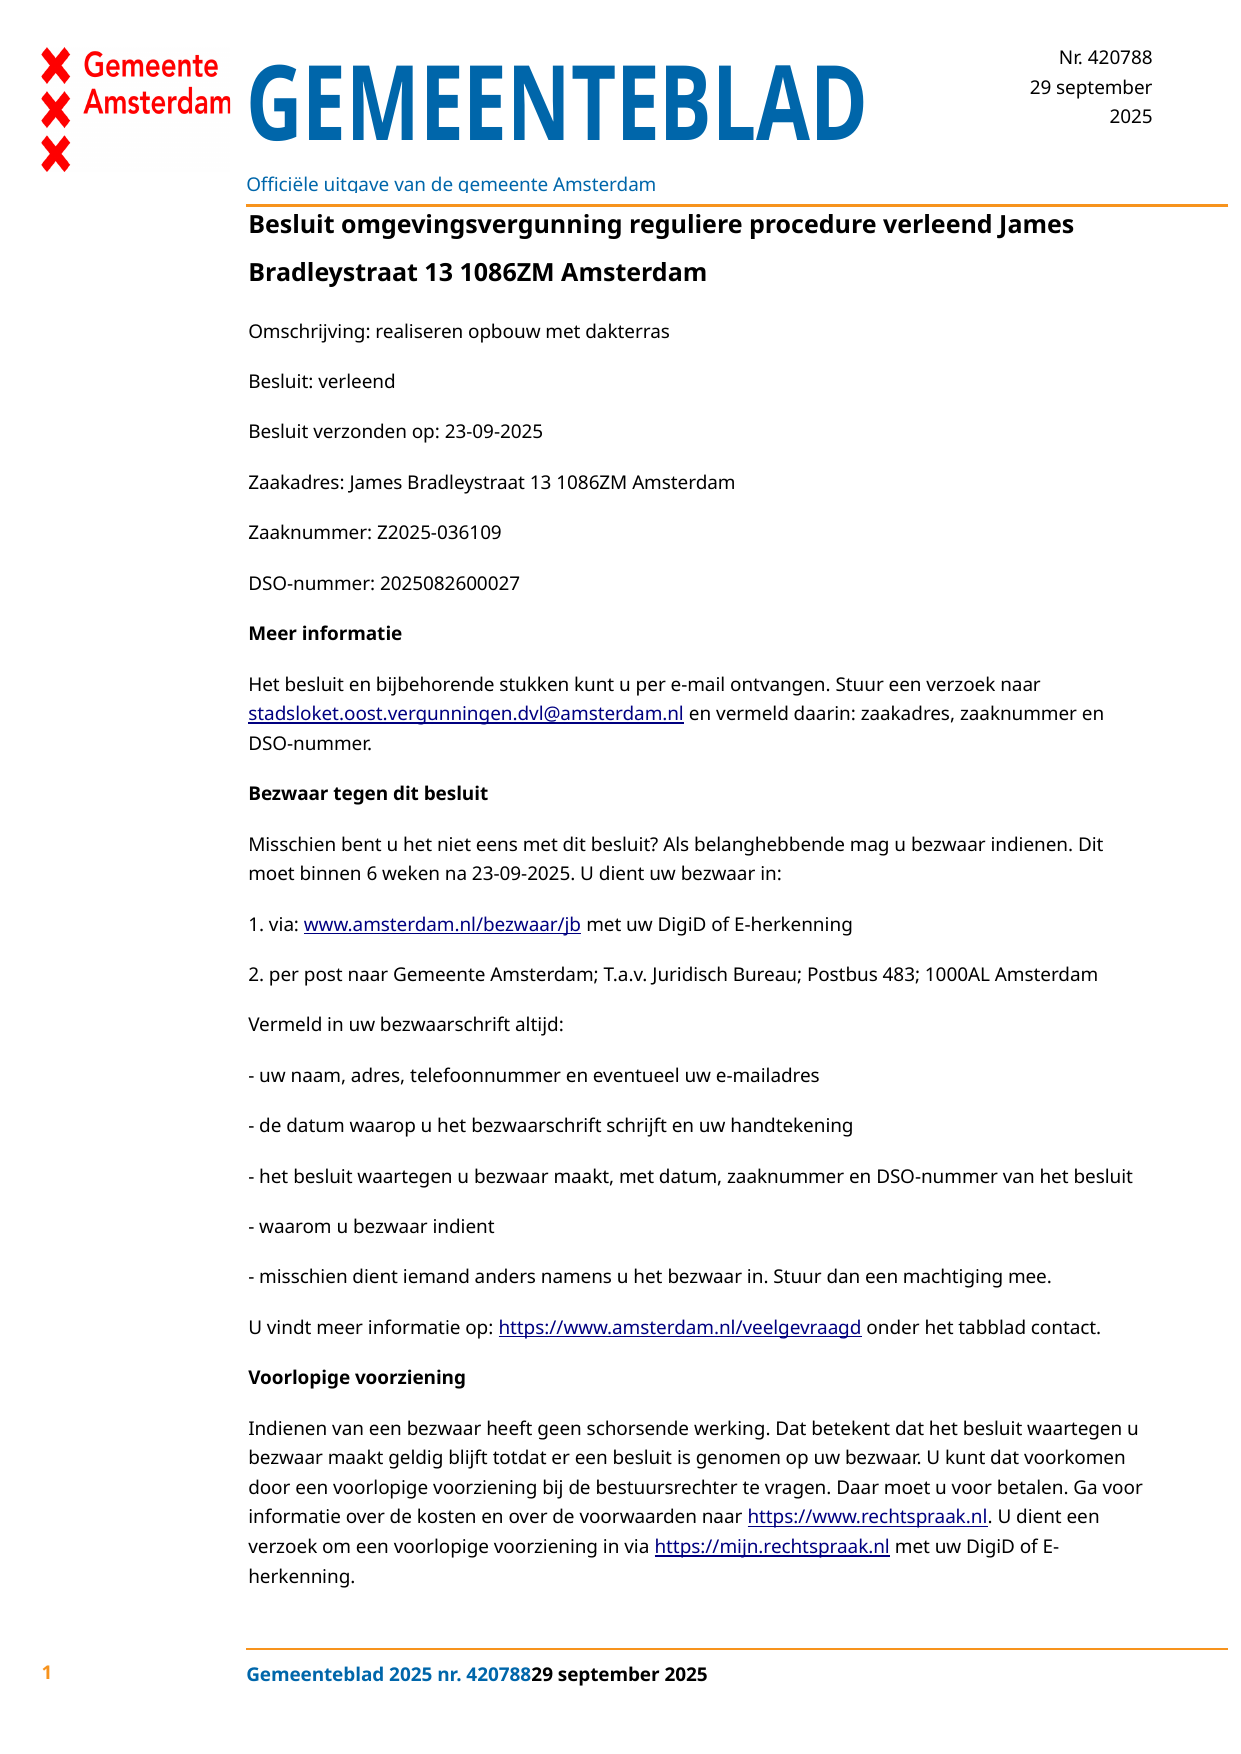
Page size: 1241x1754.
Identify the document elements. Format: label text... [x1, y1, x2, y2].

text Vermeld in uw bezwaarschrift altijd: [248, 1012, 1152, 1037]
text Zaakadres: James Bradleystraat 13 1086ZM Amsterdam [248, 469, 1152, 495]
text - misschien dient iemand anders namens u het bezwaar in. Stuur dan een machtiging mee. [248, 1264, 1152, 1289]
text Besluit omgevingsvergunning reguliere procedure verleend James Bradleystraat 13 1086ZM Amsterdam [248, 207, 1152, 288]
picture [41, 47, 231, 172]
text Omschrijving: realiseren opbouw met dakterras [248, 318, 1152, 344]
text Zaaknummer: Z2025-036109 [248, 519, 1152, 545]
text DSO-nummer: 2025082600027 [248, 570, 1152, 596]
text - waarom u bezwaar indient [248, 1213, 1152, 1239]
text Bezwaar tegen dit besluit [248, 780, 1152, 806]
text Voorlopige voorziening [248, 1364, 1152, 1390]
text Besluit verzonden op: 23-09-2025 [248, 419, 1152, 444]
text 1. via: www.amsterdam.nl/bezwaar/jb met uw DigiD of E-herkenning [248, 911, 1152, 937]
text Misschien bent u het niet eens met dit besluit? Als belanghebbende mag u bezwaar indienen. Dit moet binnen 6 weken na 23-09-2025. U dient uw bezwaar in: [248, 831, 1152, 886]
text Meer informatie [248, 620, 1152, 646]
text Besluit: verleend [248, 368, 1152, 394]
text - de datum waarop u het bezwaarschrift schrijft en uw handtekening [248, 1112, 1152, 1138]
text - uw naam, adres, telefoonnummer en eventueel uw e-mailadres [248, 1062, 1152, 1088]
text Het besluit en bijbehorende stukken kunt u per e-mail ontvangen. Stuur een verzoek naar stadsloket.oost.vergunningen.dvl@amsterdam.nl en vermeld daarin: zaakadres, zaaknummer en DSO-nummer. [248, 671, 1152, 756]
text 2. per post naar Gemeente Amsterdam; T.a.v. Juridisch Bureau; Postbus 483; 1000AL Amsterdam [248, 961, 1152, 987]
text Indienen van een bezwaar heeft geen schorsende werking. Dat betekent dat het besluit waartegen u bezwaar maakt geldig blijft totdat er een besluit is genomen op uw bezwaar. U kunt dat voorkomen door een voorlopige voorziening bij de bestuursrechter te vragen. Daar moet u voor betalen. Ga voor informatie over de kosten en over de voorwaarden naar https://www.rechtspraak.nl. U dient een verzoek om een voorlopige voorziening in via https://mijn.rechtspraak.nl met uw DigiD of E-herkenning. [248, 1415, 1152, 1589]
text U vindt meer informatie op: https://www.amsterdam.nl/veelgevraagd onder het tabblad contact. [248, 1314, 1152, 1340]
text - het besluit waartegen u bezwaar maakt, met datum, zaaknummer en DSO-nummer van het besluit [248, 1163, 1152, 1189]
